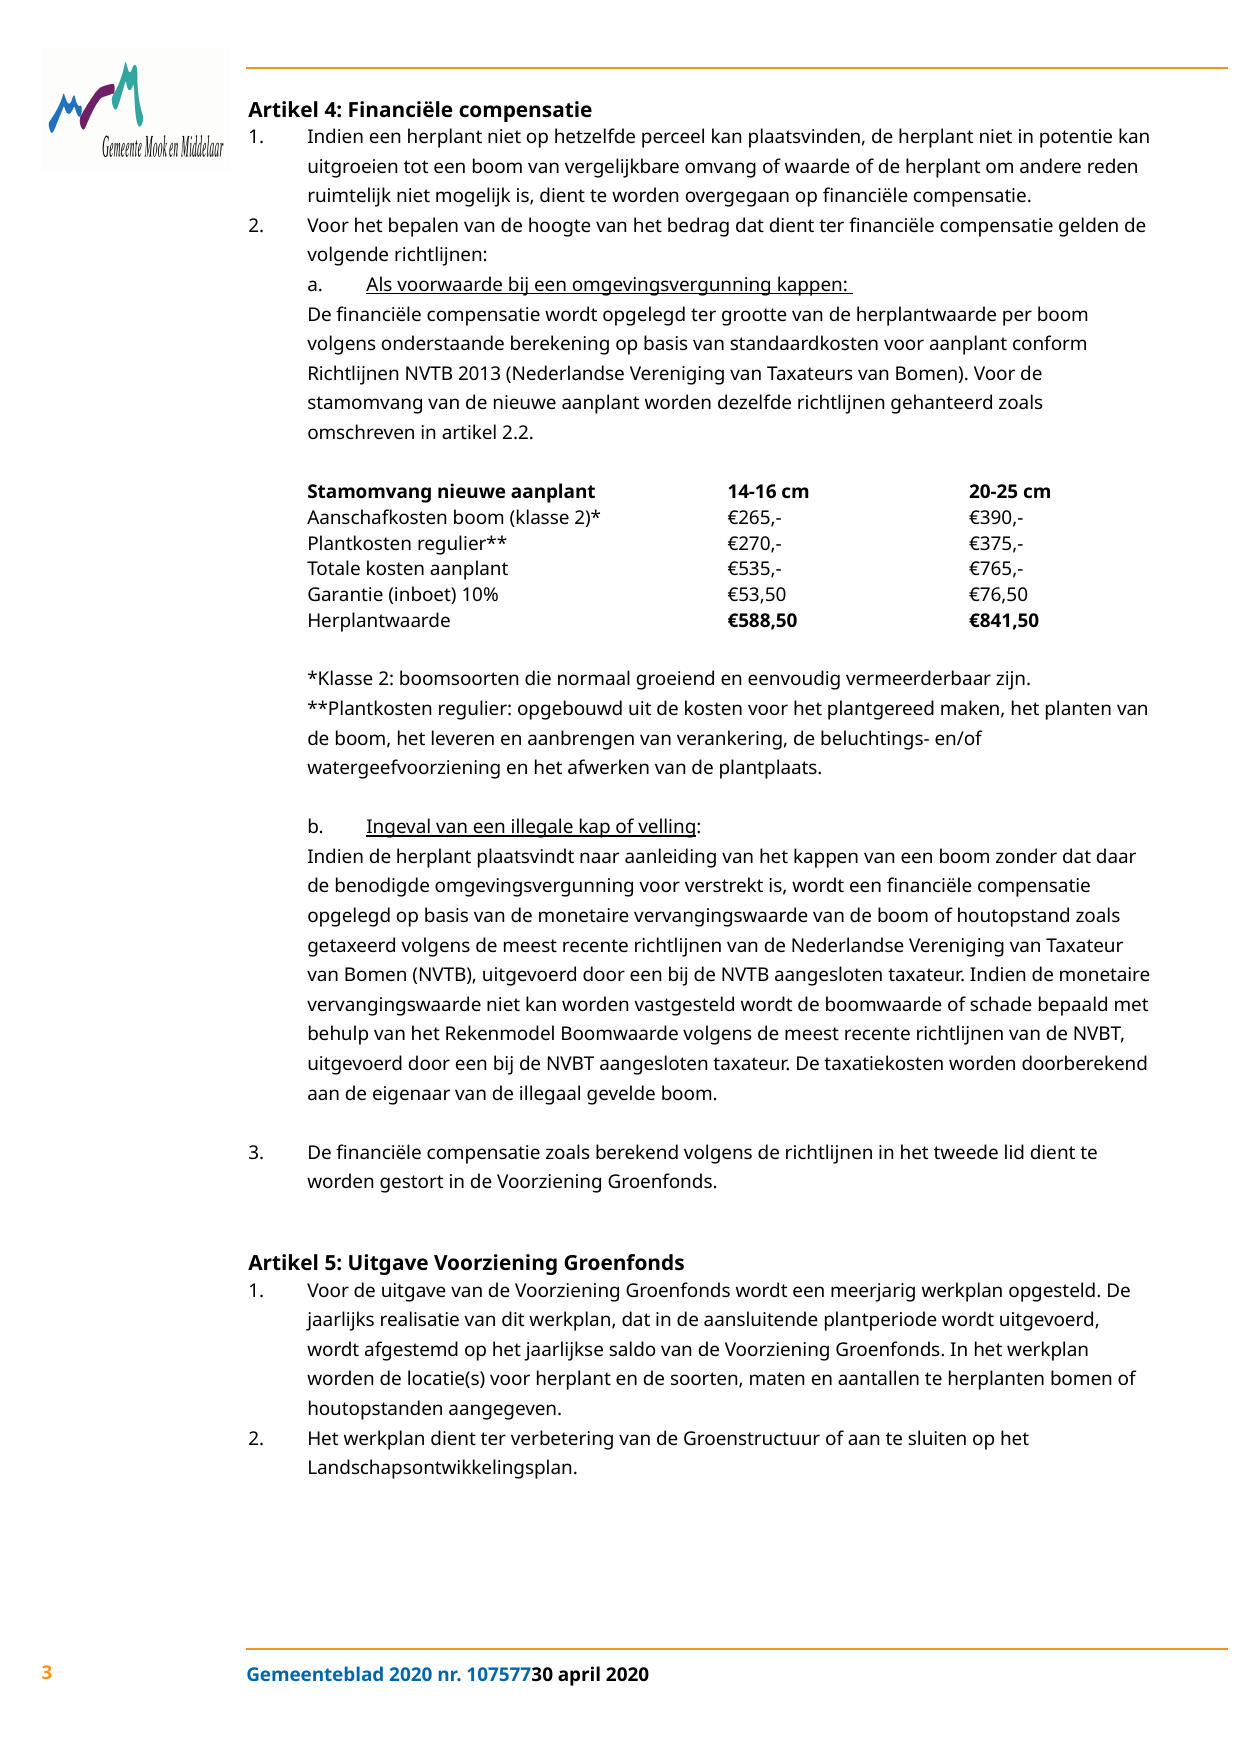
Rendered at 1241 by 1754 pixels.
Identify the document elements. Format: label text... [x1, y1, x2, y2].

list Voor het bepalen van de hoogte van het bedrag dat dient ter financiële compensatie gelden de volgende richtlijnen: [248, 212, 1152, 267]
table_cell €841,50 [910, 607, 1152, 633]
list De financiële compensatie wordt opgelegd ter grootte van de herplantwaarde per boom volgens onderstaande berekening op basis van standaardkosten voor aanplant conform Richtlijnen NVTB 2013 (Nederlandse Vereniging van Taxateurs van Bomen). Voor de stamomvang van de nieuwe aanplant worden dezelfde richtlijnen gehanteerd zoals omschreven in artikel 2.2. [248, 301, 1152, 445]
table_cell €390,- [910, 504, 1152, 530]
list Indien een herplant niet op hetzelfde perceel kan plaatsvinden, de herplant niet in potentie kan uitgroeien tot een boom van vergelijkbare omvang of waarde of de herplant om andere reden ruimtelijk niet mogelijk is, dient te worden overgegaan op financiële compensatie. [248, 123, 1152, 208]
table_cell Totale kosten aanplant [248, 556, 668, 581]
table_header 20-25 cm [910, 478, 1152, 504]
table_cell €765,- [910, 556, 1152, 581]
picture [41, 47, 231, 172]
list Indien de herplant plaatsvindt naar aanleiding van het kappen van een boom zonder dat daar de benodigde omgevingsvergunning voor verstrekt is, wordt een financiële compensatie opgelegd op basis van de monetaire vervangingswaarde van de boom of houtopstand zoals getaxeerd volgens de meest recente richtlijnen van de Nederlandse Vereniging van Taxateur van Bomen (NVTB), uitgevoerd door een bij de NVTB aangesloten taxateur. Indien de monetaire vervangingswaarde niet kan worden vastgesteld wordt de boomwaarde of schade bepaald met behulp van het Rekenmodel Boomwaarde volgens de meest recente richtlijnen van de NVBT, uitgevoerd door een bij de NVBT aangesloten taxateur. De taxatiekosten worden doorberekend aan de eigenaar van de illegaal gevelde boom. [248, 843, 1152, 1105]
table_header 14-16 cm [668, 478, 910, 504]
list *Klasse 2: boomsoorten die normaal groeiend en eenvoudig vermeerderbaar zijn. [248, 666, 1152, 691]
table_cell Plantkosten regulier** [248, 530, 668, 556]
table_header Stamomvang nieuwe aanplant [248, 478, 668, 504]
table_cell €375,- [910, 530, 1152, 556]
table_cell Herplantwaarde [248, 607, 668, 633]
table_cell €265,- [668, 504, 910, 530]
table_cell €76,50 [910, 581, 1152, 607]
list **Plantkosten regulier: opgebouwd uit de kosten voor het plantgereed maken, het planten van de boom, het leveren en aanbrengen van verankering, de beluchtings- en/of watergeefvoorziening en het afwerken van de plantplaats. [248, 695, 1152, 780]
table_cell €53,50 [668, 581, 910, 607]
list Voor de uitgave van de Voorziening Groenfonds wordt een meerjarig werkplan opgesteld. De jaarlijks realisatie van dit werkplan, dat in de aansluitende plantperiode wordt uitgevoerd, wordt afgestemd op het jaarlijkse saldo van de Voorziening Groenfonds. In het werkplan worden de locatie(s) voor herplant en de soorten, maten en aantallen te herplanten bomen of houtopstanden aangegeven. [248, 1277, 1152, 1421]
text Artikel 5: Uitgave Voorziening Groenfonds [248, 1248, 1152, 1277]
table_cell €270,- [668, 530, 910, 556]
list Het werkplan dient ter verbetering van de Groenstructuur of aan te sluiten op het Landschapsontwikkelingsplan. [248, 1425, 1152, 1480]
text Artikel 4: Financiële compensatie [248, 95, 1152, 123]
table_cell Aanschafkosten boom (klasse 2)* [248, 504, 668, 530]
list Ingeval van een illegale kap of velling: [307, 813, 1152, 839]
table_cell €535,- [668, 556, 910, 581]
list Als voorwaarde bij een omgevingsvergunning kappen: [307, 271, 1152, 297]
table_cell Garantie (inboet) 10% [248, 581, 668, 607]
table_cell €588,50 [668, 607, 910, 633]
list De financiële compensatie zoals berekend volgens de richtlijnen in het tweede lid dient te worden gestort in de Voorziening Groenfonds. [248, 1139, 1152, 1194]
